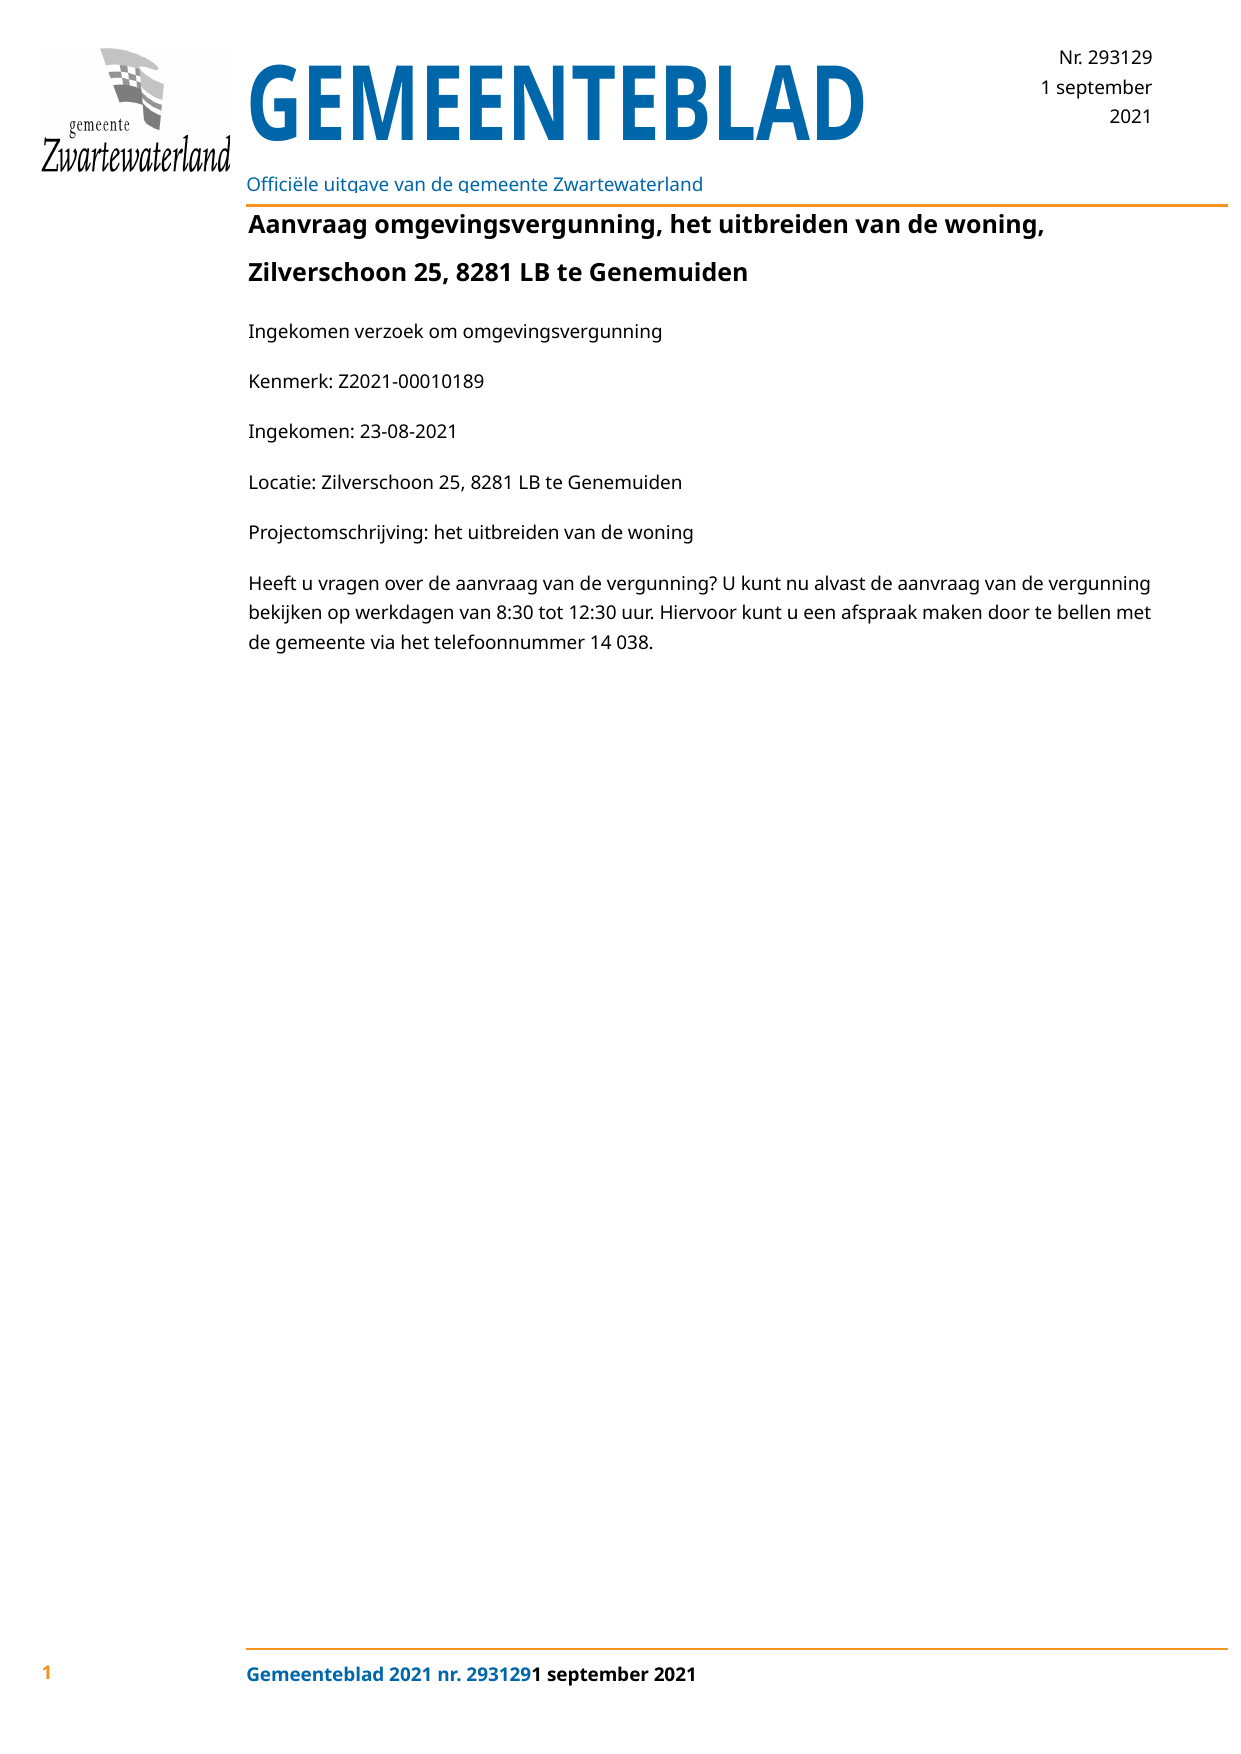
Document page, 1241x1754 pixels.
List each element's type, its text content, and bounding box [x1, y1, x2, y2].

text Aanvraag omgevingsvergunning, het uitbreiden van de woning, Zilverschoon 25, 8281 LB te Genemuiden [248, 207, 1152, 288]
text Ingekomen: 23-08-2021 [248, 419, 1152, 444]
text Projectomschrijving: het uitbreiden van de woning [248, 519, 1152, 545]
picture [41, 47, 231, 172]
text Heeft u vragen over de aanvraag van de vergunning? U kunt nu alvast de aanvraag van de vergunning bekijken op werkdagen van 8:30 tot 12:30 uur. Hiervoor kunt u een afspraak maken door te bellen met de gemeente via het telefoonnummer 14 038. [248, 570, 1152, 655]
text Kenmerk: Z2021-00010189 [248, 368, 1152, 394]
text Locatie: Zilverschoon 25, 8281 LB te Genemuiden [248, 469, 1152, 495]
text Ingekomen verzoek om omgevingsvergunning [248, 318, 1152, 344]
